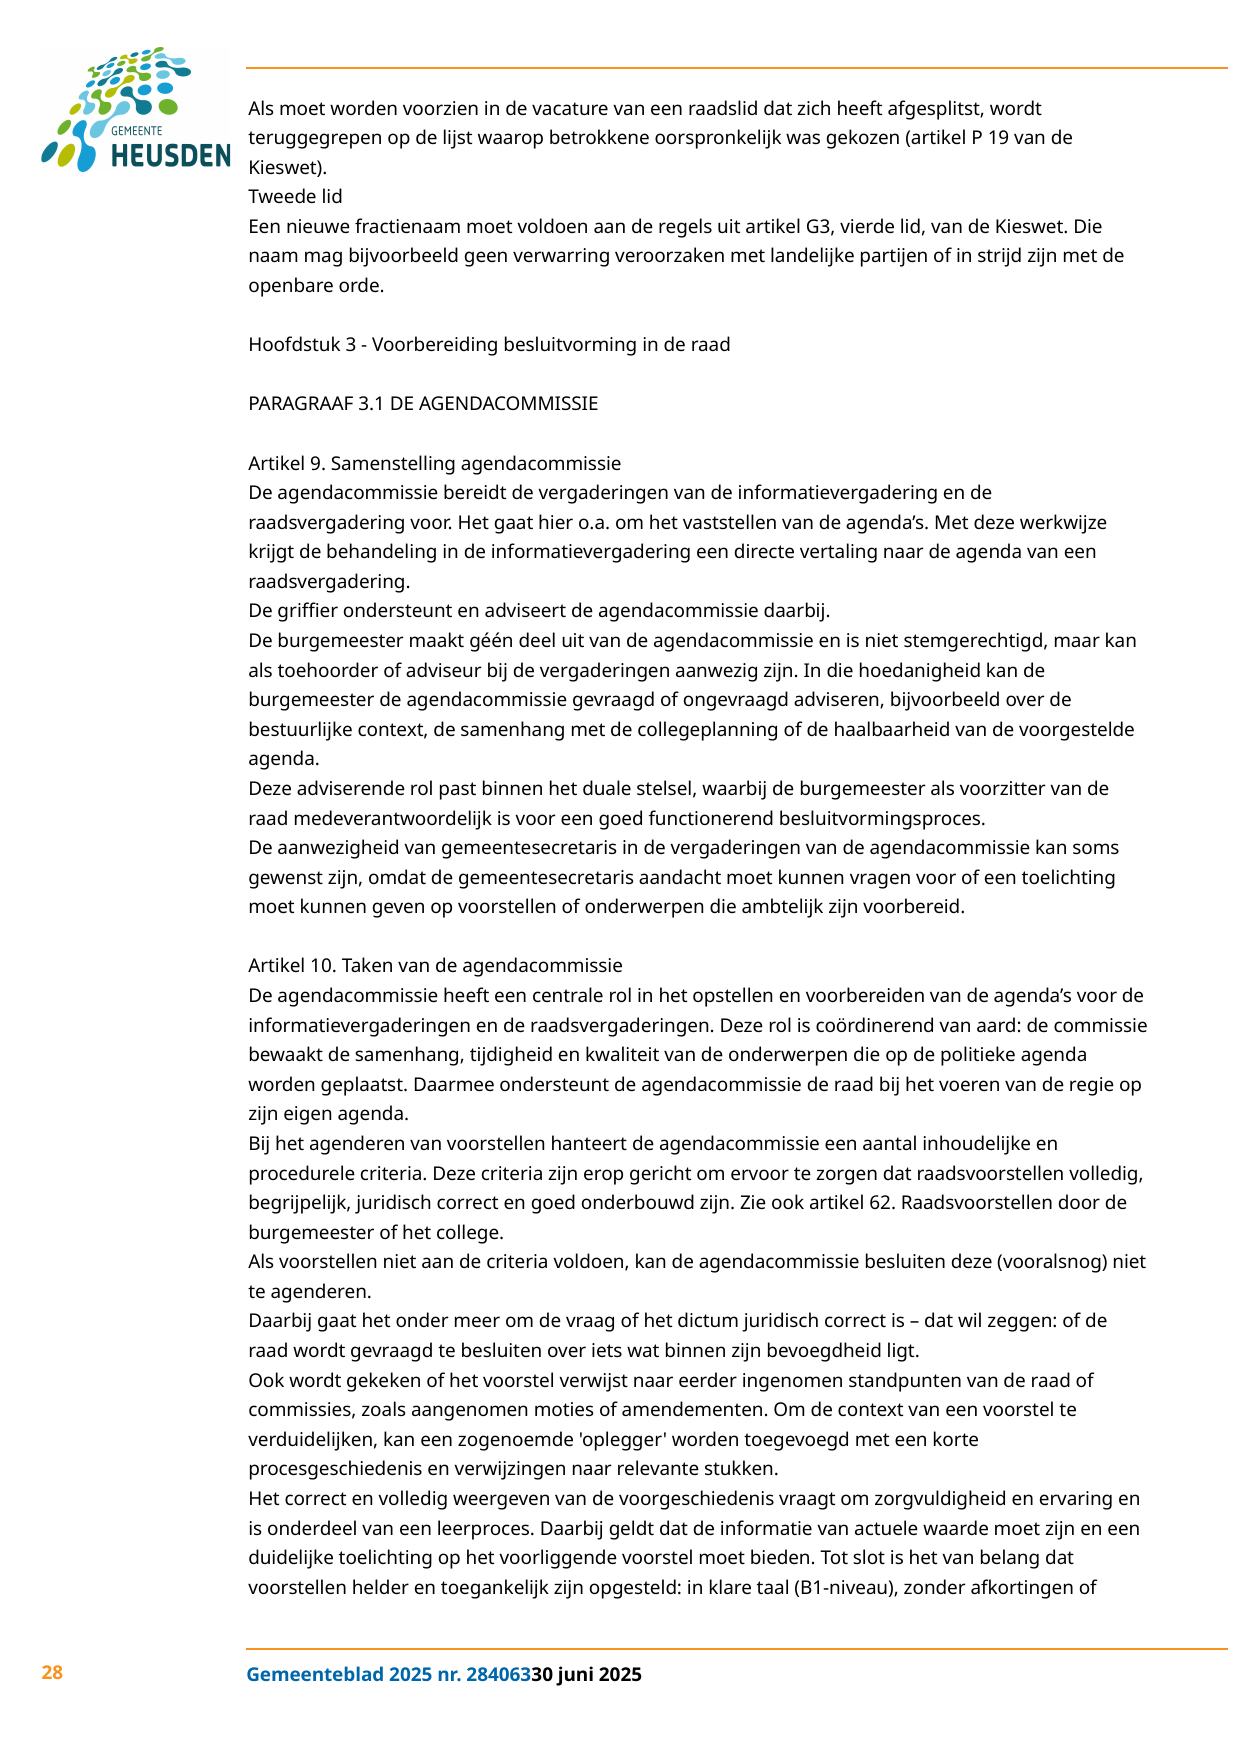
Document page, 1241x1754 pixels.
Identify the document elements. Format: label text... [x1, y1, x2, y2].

text De aanwezigheid van gemeentesecretaris in de vergaderingen van de agendacommissie kan soms gewenst zijn, omdat de gemeentesecretaris aandacht moet kunnen vragen voor of een toelichting moet kunnen geven op voorstellen of onderwerpen die ambtelijk zijn voorbereid. [248, 834, 1152, 919]
text Hoofdstuk 3 - Voorbereiding besluitvorming in de raad [248, 331, 1152, 357]
text Ook wordt gekeken of het voorstel verwijst naar eerder ingenomen standpunten van de raad of commissies, zoals aangenomen moties of amendementen. Om de context van een voorstel te verduidelijken, kan een zogenoemde 'oplegger' worden toegevoegd met een korte procesgeschiedenis en verwijzingen naar relevante stukken. [248, 1367, 1152, 1481]
text Deze adviserende rol past binnen het duale stelsel, waarbij de burgemeester als voorzitter van de raad medeverantwoordelijk is voor een goed functionerend besluitvormingsproces. [248, 775, 1152, 831]
picture [41, 47, 231, 172]
text Artikel 10. Taken van de agendacommissie [248, 953, 1152, 978]
text De agendacommissie heeft een centrale rol in het opstellen en voorbereiden van de agenda’s voor de informatievergaderingen en de raadsvergaderingen. Deze rol is coördinerend van aard: de commissie bewaakt de samenhang, tijdigheid en kwaliteit van de onderwerpen die op de politieke agenda worden geplaatst. Daarmee ondersteunt de agendacommissie de raad bij het voeren van de regie op zijn eigen agenda. [248, 982, 1152, 1126]
text De griffier ondersteunt en adviseert de agendacommissie daarbij. [248, 598, 1152, 623]
text Tweede lid [248, 183, 1152, 209]
text Als voorstellen niet aan de criteria voldoen, kan de agendacommissie besluiten deze (vooralsnog) niet te agenderen. [248, 1248, 1152, 1304]
text Een nieuwe fractienaam moet voldoen aan de regels uit artikel G3, vierde lid, van de Kieswet. Die naam mag bijvoorbeeld geen verwarring veroorzaken met landelijke partijen of in strijd zijn met de openbare orde. [248, 213, 1152, 298]
text Bij het agenderen van voorstellen hanteert de agendacommissie een aantal inhoudelijke en procedurele criteria. Deze criteria zijn erop gericht om ervoor te zorgen dat raadsvoorstellen volledig, begrijpelijk, juridisch correct en goed onderbouwd zijn. Zie ook artikel 62. Raadsvoorstellen door de burgemeester of het college. [248, 1130, 1152, 1245]
text De agendacommissie bereidt de vergaderingen van de informatievergadering en de raadsvergadering voor. Het gaat hier o.a. om het vaststellen van de agenda’s. Met deze werkwijze krijgt de behandeling in de informatievergadering een directe vertaling naar de agenda van een raadsvergadering. [248, 479, 1152, 594]
text PARAGRAAF 3.1 DE AGENDACOMMISSIE [248, 391, 1152, 416]
text Daarbij gaat het onder meer om de vraag of het dictum juridisch correct is – dat wil zeggen: of de raad wordt gevraagd te besluiten over iets wat binnen zijn bevoegdheid ligt. [248, 1308, 1152, 1363]
text Het correct en volledig weergeven van de voorgeschiedenis vraagt om zorgvuldigheid en ervaring en is onderdeel van een leerproces. Daarbij geldt dat de informatie van actuele waarde moet zijn en een duidelijke toelichting op het voorliggende voorstel moet bieden. Tot slot is het van belang dat voorstellen helder en toegankelijk zijn opgesteld: in klare taal (B1-niveau), zonder afkortingen of [248, 1485, 1152, 1600]
text Artikel 9. Samenstelling agendacommissie [248, 450, 1152, 476]
text De burgemeester maakt géén deel uit van de agendacommissie en is niet stemgerechtigd, maar kan als toehoorder of adviseur bij de vergaderingen aanwezig zijn. In die hoedanigheid kan de burgemeester de agendacommissie gevraagd of ongevraagd adviseren, bijvoorbeeld over de bestuurlijke context, de samenhang met de collegeplanning of de haalbaarheid van de voorgestelde agenda. [248, 627, 1152, 771]
text Als moet worden voorzien in de vacature van een raadslid dat zich heeft afgesplitst, wordt teruggegrepen op de lijst waarop betrokkene oorspronkelijk was gekozen (artikel P 19 van de Kieswet). [248, 95, 1152, 180]
